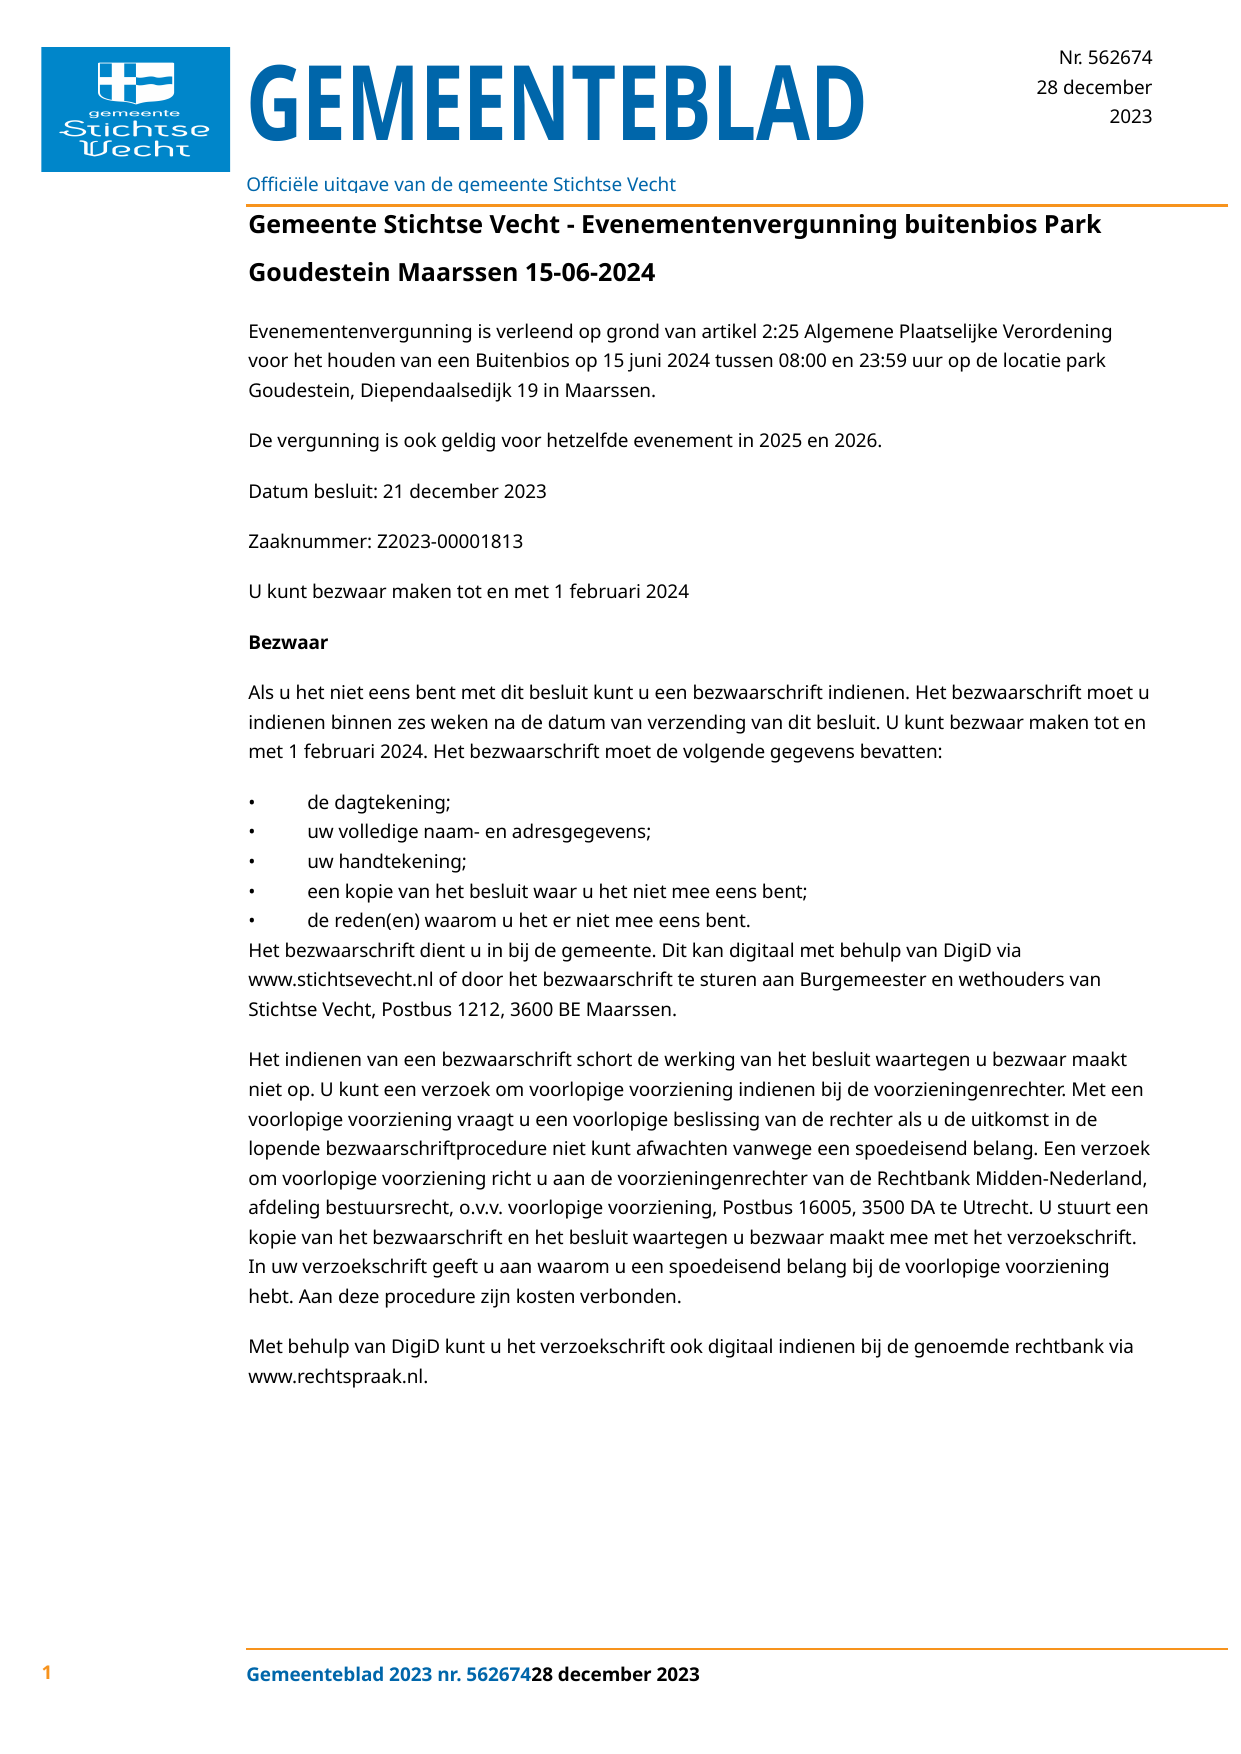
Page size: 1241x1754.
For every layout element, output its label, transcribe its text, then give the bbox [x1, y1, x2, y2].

list uw handtekening; [248, 848, 1152, 874]
text Het indienen van een bezwaarschrift schort de werking van het besluit waartegen u bezwaar maakt niet op. U kunt een verzoek om voorlopige voorziening indienen bij de voorzieningenrechter. Met een voorlopige voorziening vraagt u een voorlopige beslissing van de rechter als u de uitkomst in de lopende bezwaarschriftprocedure niet kunt afwachten vanwege een spoedeisend belang. Een verzoek om voorlopige voorziening richt u aan de voorzieningenrechter van de Rechtbank Midden-Nederland, afdeling bestuursrecht, o.v.v. voorlopige voorziening, Postbus 16005, 3500 DA te Utrecht. U stuurt een kopie van het bezwaarschrift en het besluit waartegen u bezwaar maakt mee met het verzoekschrift. In uw verzoekschrift geeft u aan waarom u een spoedeisend belang bij de voorlopige voorziening hebt. Aan deze procedure zijn kosten verbonden. [248, 1047, 1152, 1309]
text Gemeente Stichtse Vecht - Evenementenvergunning buitenbios Park Goudestein Maarssen 15-06-2024 [248, 207, 1152, 288]
text Bezwaar [248, 629, 1152, 655]
text Het bezwaarschrift dient u in bij de gemeente. Dit kan digitaal met behulp van DigiD via www.stichtsevecht.nl of door het bezwaarschrift te sturen aan Burgemeester en wethouders van Stichtse Vecht, Postbus 1212, 3600 BE Maarssen. [248, 937, 1152, 1022]
text Evenementenvergunning is verleend op grond van artikel 2:25 Algemene Plaatselijke Verordening voor het houden van een Buitenbios op 15 juni 2024 tussen 08:00 en 23:59 uur op de locatie park Goudestein, Diependaalsedijk 19 in Maarssen. [248, 318, 1152, 403]
text Zaaknummer: Z2023-00001813 [248, 528, 1152, 554]
picture [99, 63, 135, 101]
list de dagtekening; [248, 789, 1152, 815]
text De vergunning is ook geldig voor hetzelfde evenement in 2025 en 2026. [248, 427, 1152, 453]
picture [137, 63, 174, 103]
text Datum besluit: 21 december 2023 [248, 478, 1152, 504]
list een kopie van het besluit waar u het niet mee eens bent; [248, 878, 1152, 904]
list uw volledige naam- en adresgegevens; [248, 819, 1152, 844]
list de reden(en) waarom u het er niet mee eens bent. [248, 907, 1152, 933]
text Als u het niet eens bent met dit besluit kunt u een bezwaarschrift indienen. Het bezwaarschrift moet u indienen binnen zes weken na de datum van verzending van dit besluit. U kunt bezwaar maken tot en met 1 februari 2024. Het bezwaarschrift moet de volgende gegevens bevatten: [248, 679, 1152, 764]
text U kunt bezwaar maken tot en met 1 februari 2024 [248, 579, 1152, 604]
text Met behulp van DigiD kunt u het verzoekschrift ook digitaal indienen bij de genoemde rechtbank via www.rechtspraak.nl. [248, 1334, 1152, 1389]
